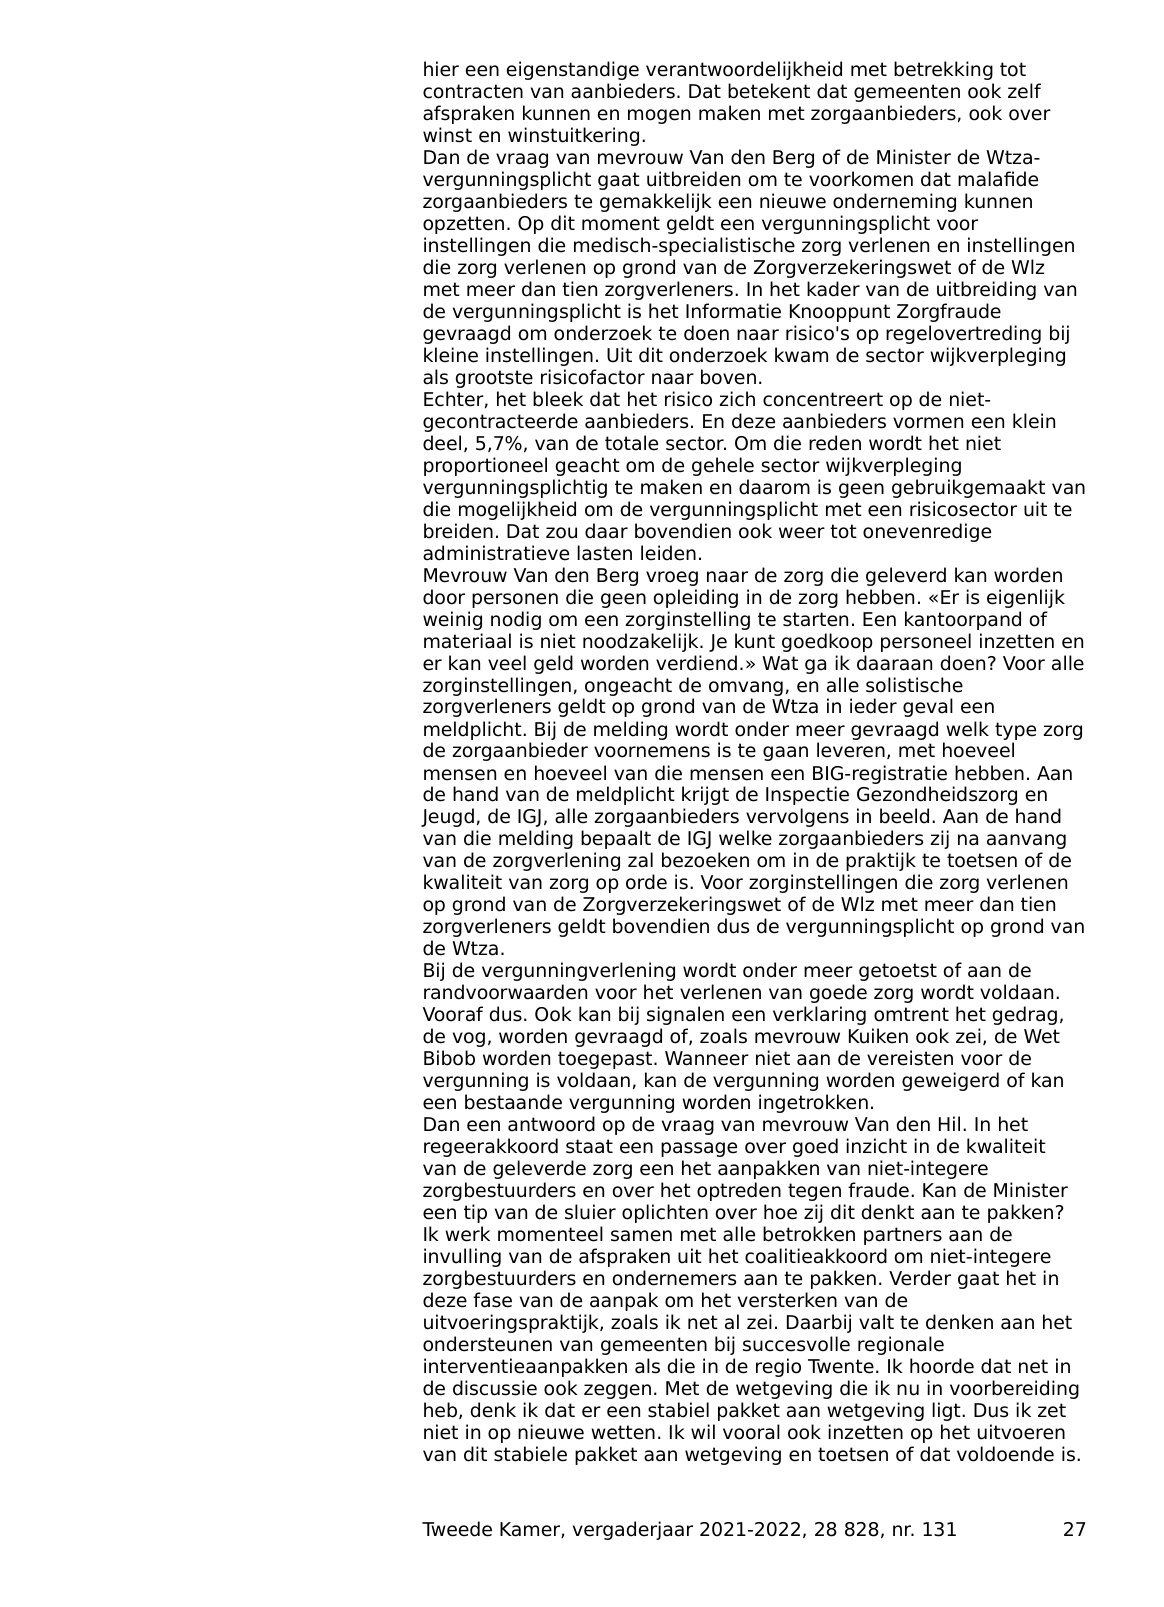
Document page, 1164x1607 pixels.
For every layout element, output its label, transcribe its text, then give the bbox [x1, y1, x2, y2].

text Echter, het bleek dat het risico zich concentreert op de niet-gecontracteerde aanbieders. En deze aanbieders vormen een klein deel, 5,7%, van de totale sector. Om die reden wordt het niet proportioneel geacht om de gehele sector wijkverpleging vergunningsplichtig te maken en daarom is geen gebruikgemaakt van die mogelijkheid om de vergunningsplicht met een risicosector uit te breiden. Dat zou daar bovendien ook weer tot onevenredige administratieve lasten leiden. [422, 389, 1087, 564]
text Dan de vraag van mevrouw Van den Berg of de Minister de Wtza-vergunningsplicht gaat uitbreiden om te voorkomen dat malafide zorgaanbieders te gemakkelijk een nieuwe onderneming kunnen opzetten. Op dit moment geldt een vergunningsplicht voor instellingen die medisch-specialistische zorg verlenen en instellingen die zorg verlenen op grond van de Zorgverzekeringswet of de Wlz met meer dan tien zorgverleners. In het kader van de uitbreiding van de vergunningsplicht is het Informatie Knooppunt Zorgfraude gevraagd om onderzoek te doen naar risico's op regelovertreding bij kleine instellingen. Uit dit onderzoek kwam de sector wijkverpleging als grootste risicofactor naar boven. [422, 147, 1087, 389]
text Mevrouw Van den Berg vroeg naar de zorg die geleverd kan worden door personen die geen opleiding in de zorg hebben. «Er is eigenlijk weinig nodig om een zorginstelling te starten. Een kantoorpand of materiaal is niet noodzakelijk. Je kunt goedkoop personeel inzetten en er kan veel geld worden verdiend.» Wat ga ik daaraan doen? Voor alle zorginstellingen, ongeacht de omvang, en alle solistische zorgverleners geldt op grond van de Wtza in ieder geval een meldplicht. Bij de melding wordt onder meer gevraagd welk type zorg de zorgaanbieder voornemens is te gaan leveren, met hoeveel mensen en hoeveel van die mensen een BIG-registratie hebben. Aan de hand van de meldplicht krijgt de Inspectie Gezondheidszorg en Jeugd, de IGJ, alle zorgaanbieders vervolgens in beeld. Aan de hand van die melding bepaalt de IGJ welke zorgaanbieders zij na aanvang van de zorgverlening zal bezoeken om in de praktijk te toetsen of de kwaliteit van zorg op orde is. Voor zorginstellingen die zorg verlenen op grond van de Zorgverzekeringswet of de Wlz met meer dan tien zorgverleners geldt bovendien dus de vergunningsplicht op grond van de Wtza. [422, 564, 1087, 960]
text Dan een antwoord op de vraag van mevrouw Van den Hil. In het regeerakkoord staat een passage over goed inzicht in de kwaliteit van de geleverde zorg een het aanpakken van niet-integere zorgbestuurders en over het optreden tegen fraude. Kan de Minister een tip van de sluier oplichten over hoe zij dit denkt aan te pakken? Ik werk momenteel samen met alle betrokken partners aan de invulling van de afspraken uit het coalitieakkoord om niet-integere zorgbestuurders en ondernemers aan te pakken. Verder gaat het in deze fase van de aanpak om het versterken van de uitvoeringspraktijk, zoals ik net al zei. Daarbij valt te denken aan het ondersteunen van gemeenten bij succesvolle regionale interventieaanpakken als die in de regio Twente. Ik hoorde dat net in de discussie ook zeggen. Met de wetgeving die ik nu in voorbereiding heb, denk ik dat er een stabiel pakket aan wetgeving ligt. Dus ik zet niet in op nieuwe wetten. Ik wil vooral ook inzetten op het uitvoeren van dit stabiele pakket aan wetgeving en toetsen of dat voldoende is. [422, 1114, 1087, 1466]
text hier een eigenstandige verantwoordelijkheid met betrekking tot contracten van aanbieders. Dat betekent dat gemeenten ook zelf afspraken kunnen en mogen maken met zorgaanbieders, ook over winst en winstuitkering. [422, 59, 1087, 147]
text Bij de vergunningverlening wordt onder meer getoetst of aan de randvoorwaarden voor het verlenen van goede zorg wordt voldaan. Vooraf dus. Ook kan bij signalen een verklaring omtrent het gedrag, de vog, worden gevraagd of, zoals mevrouw Kuiken ook zei, de Wet Bibob worden toegepast. Wanneer niet aan de vereisten voor de vergunning is voldaan, kan de vergunning worden geweigerd of kan een bestaande vergunning worden ingetrokken. [422, 960, 1087, 1114]
